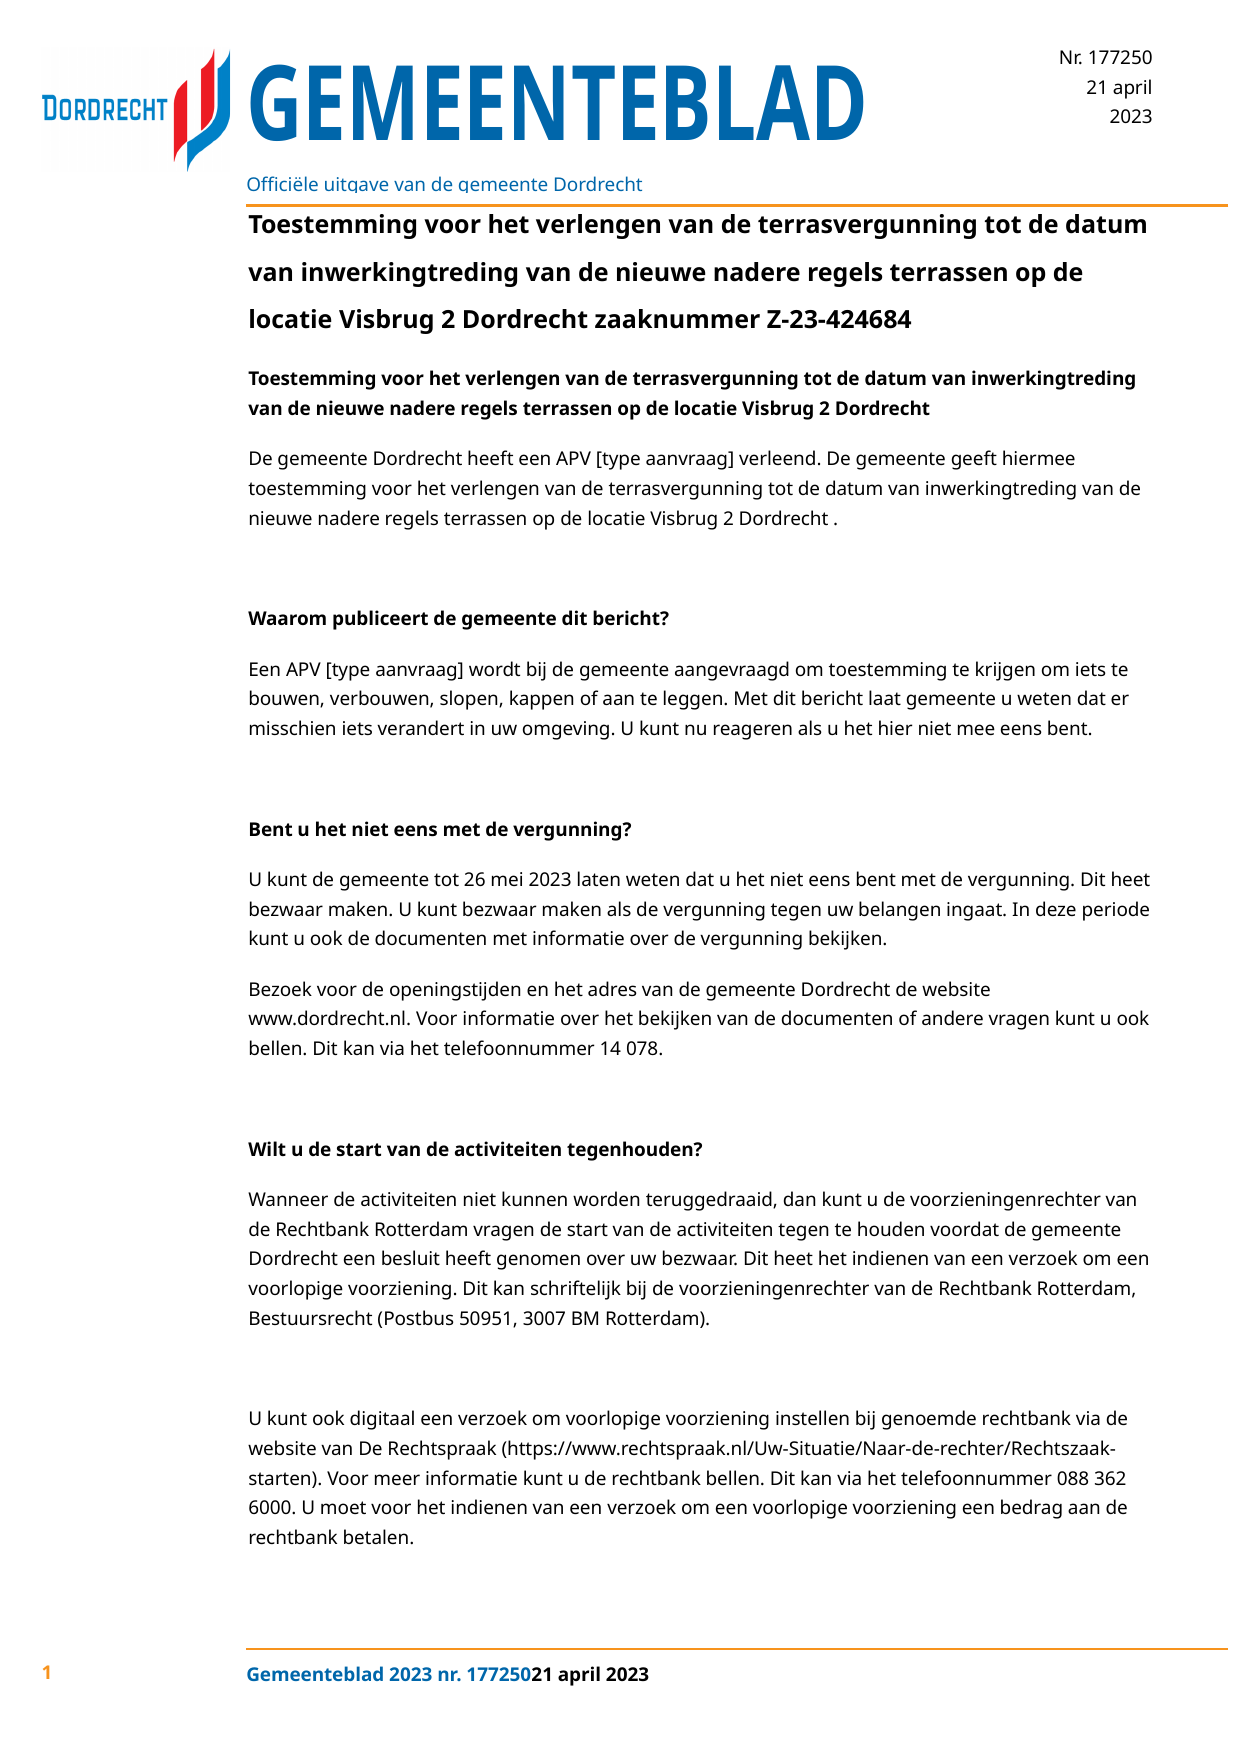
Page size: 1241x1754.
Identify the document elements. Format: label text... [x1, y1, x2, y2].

text U kunt de gemeente tot 26 mei 2023 laten weten dat u het niet eens bent met de vergunning. Dit heet bezwaar maken. U kunt bezwaar maken als de vergunning tegen uw belangen ingaat. In deze periode kunt u ook de documenten met informatie over de vergunning bekijken. [248, 866, 1152, 951]
text U kunt ook digitaal een verzoek om voorlopige voorziening instellen bij genoemde rechtbank via de website van De Rechtspraak (https://www.rechtspraak.nl/Uw-Situatie/Naar-de-rechter/Rechtszaak-starten). Voor meer informatie kunt u de rechtbank bellen. Dit kan via het telefoonnummer 088 362 6000. U moet voor het indienen van een verzoek om een voorlopige voorziening een bedrag aan de rechtbank betalen. [248, 1406, 1152, 1549]
text De gemeente Dordrecht heeft een APV [type aanvraag] verleend. De gemeente geeft hiermee toestemming voor het verlengen van de terrasvergunning tot de datum van inwerkingtreding van de nieuwe nadere regels terrassen op de locatie Visbrug 2 Dordrecht . [248, 446, 1152, 530]
text Toestemming voor het verlengen van de terrasvergunning tot de datum van inwerkingtreding van de nieuwe nadere regels terrassen op de locatie Visbrug 2 Dordrecht zaaknummer Z-23-424684 [248, 207, 1152, 336]
text Bezoek voor de openingstijden en het adres van de gemeente Dordrecht de website www.dordrecht.nl. Voor informatie over het bekijken van de documenten of andere vragen kunt u ook bellen. Dit kan via het telefoonnummer 14 078. [248, 976, 1152, 1061]
text Bent u het niet eens met de vergunning? [248, 816, 1152, 842]
text Wilt u de start van de activiteiten tegenhouden? [248, 1136, 1152, 1162]
picture [41, 47, 231, 172]
text Toestemming voor het verlengen van de terrasvergunning tot de datum van inwerkingtreding van de nieuwe nadere regels terrassen op de locatie Visbrug 2 Dordrecht [248, 366, 1152, 421]
text Waarom publiceert de gemeente dit bericht? [248, 606, 1152, 631]
text Een APV [type aanvraag] wordt bij de gemeente aangevraagd om toestemming te krijgen om iets te bouwen, verbouwen, slopen, kappen of aan te leggen. Met dit bericht laat gemeente u weten dat er misschien iets verandert in uw omgeving. U kunt nu reageren als u het hier niet mee eens bent. [248, 656, 1152, 741]
text Wanneer de activiteiten niet kunnen worden teruggedraaid, dan kunt u de voorzieningenrechter van de Rechtbank Rotterdam vragen de start van de activiteiten tegen te houden voordat de gemeente Dordrecht een besluit heeft genomen over uw bezwaar. Dit heet het indienen van een verzoek om een voorlopige voorziening. Dit kan schriftelijk bij de voorzieningenrechter van de Rechtbank Rotterdam, Bestuursrecht (Postbus 50951, 3007 BM Rotterdam). [248, 1186, 1152, 1330]
